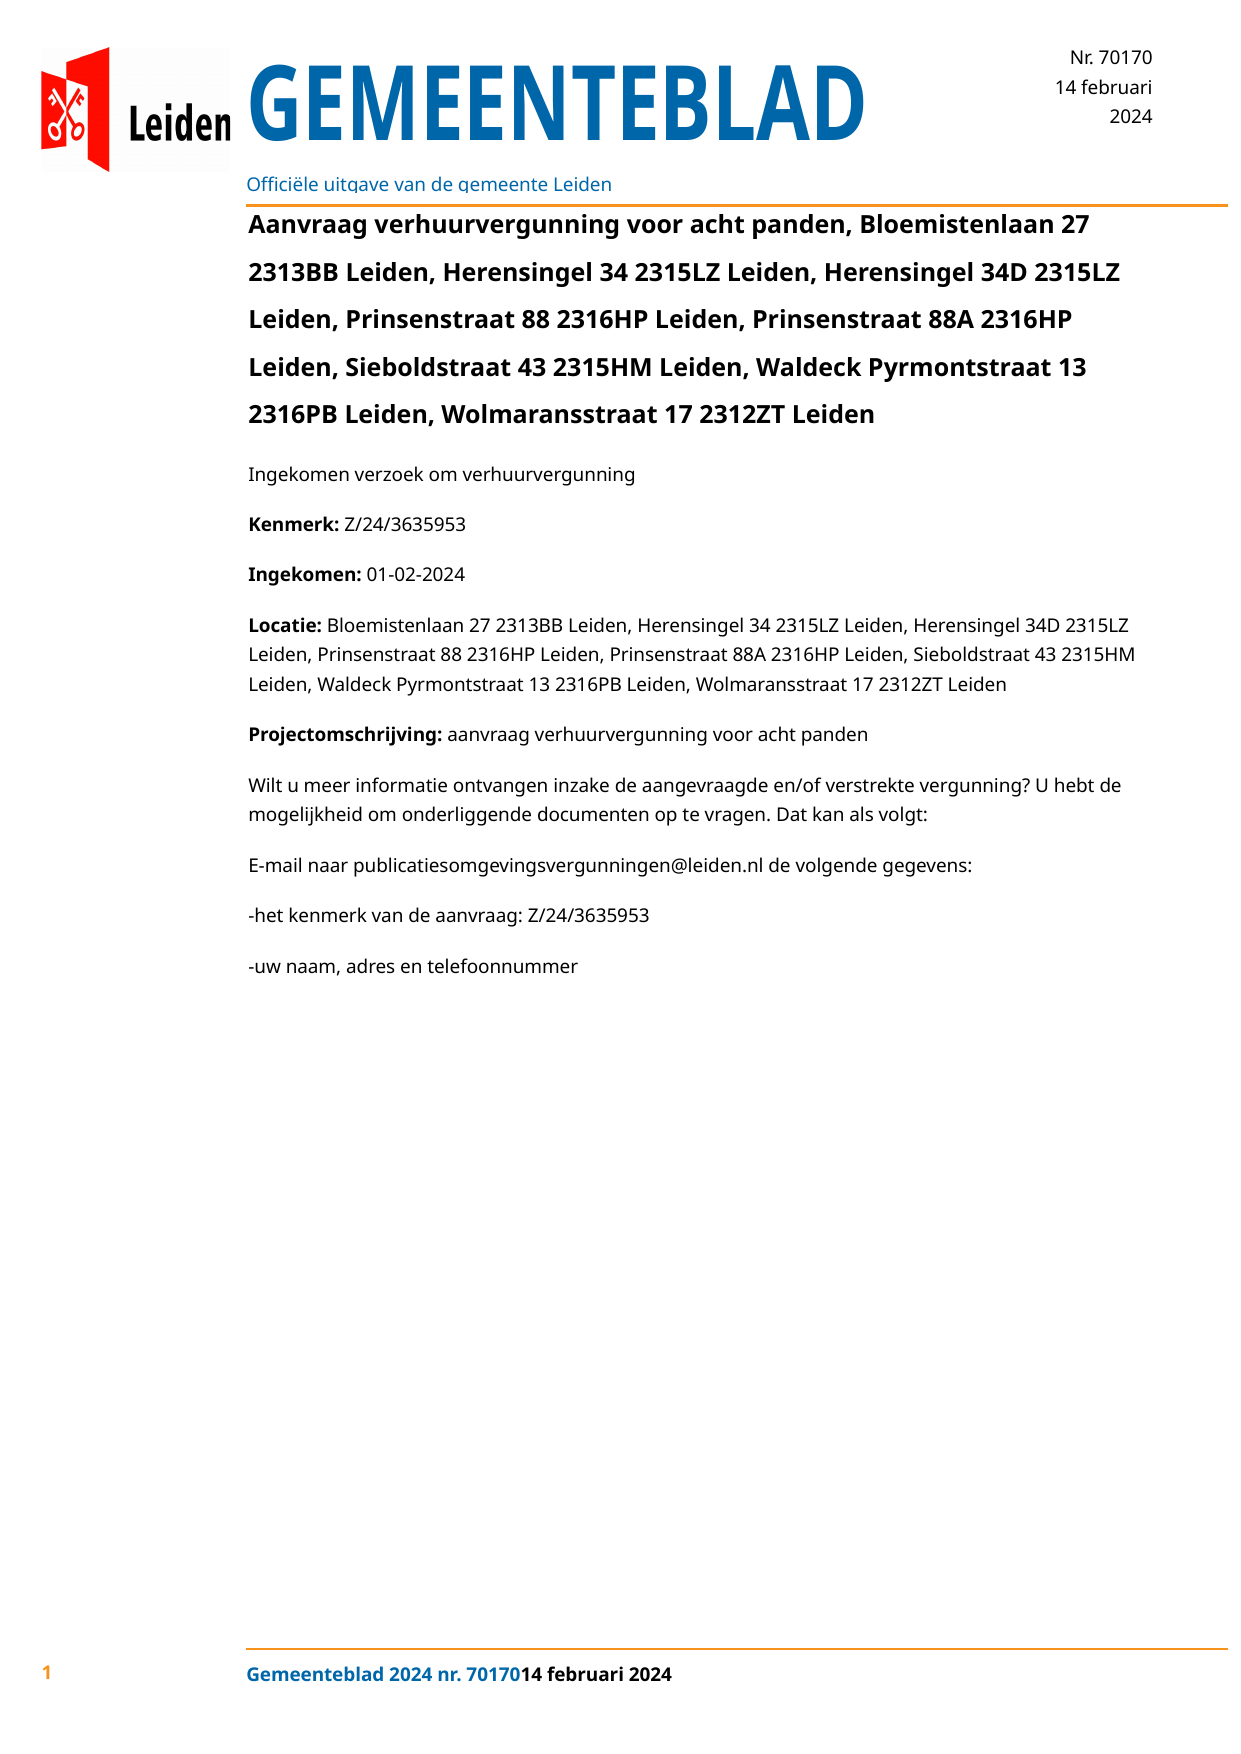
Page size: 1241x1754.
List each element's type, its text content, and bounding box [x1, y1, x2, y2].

text Ingekomen verzoek om verhuurvergunning [248, 461, 1152, 486]
text Aanvraag verhuurvergunning voor acht panden, Bloemistenlaan 27 2313BB Leiden, Herensingel 34 2315LZ Leiden, Herensingel 34D 2315LZ Leiden, Prinsenstraat 88 2316HP Leiden, Prinsenstraat 88A 2316HP Leiden, Sieboldstraat 43 2315HM Leiden, Waldeck Pyrmontstraat 13 2316PB Leiden, Wolmaransstraat 17 2312ZT Leiden [248, 207, 1152, 431]
text E-mail naar publicatiesomgevingsvergunningen@leiden.nl de volgende gegevens: [248, 852, 1152, 878]
text Wilt u meer informatie ontvangen inzake de aangevraagde en/of verstrekte vergunning? U hebt de mogelijkheid om onderliggende documenten op te vragen. Dat kan als volgt: [248, 772, 1152, 827]
text Locatie: Bloemistenlaan 27 2313BB Leiden, Herensingel 34 2315LZ Leiden, Herensingel 34D 2315LZ Leiden, Prinsenstraat 88 2316HP Leiden, Prinsenstraat 88A 2316HP Leiden, Sieboldstraat 43 2315HM Leiden, Waldeck Pyrmontstraat 13 2316PB Leiden, Wolmaransstraat 17 2312ZT Leiden [248, 612, 1152, 697]
text Kenmerk: Z/24/3635953 [248, 511, 1152, 537]
text Projectomschrijving: aanvraag verhuurvergunning voor acht panden [248, 722, 1152, 747]
text -uw naam, adres en telefoonnummer [248, 953, 1152, 978]
picture [41, 47, 231, 172]
text -het kenmerk van de aanvraag: Z/24/3635953 [248, 902, 1152, 928]
text Ingekomen: 01-02-2024 [248, 562, 1152, 587]
